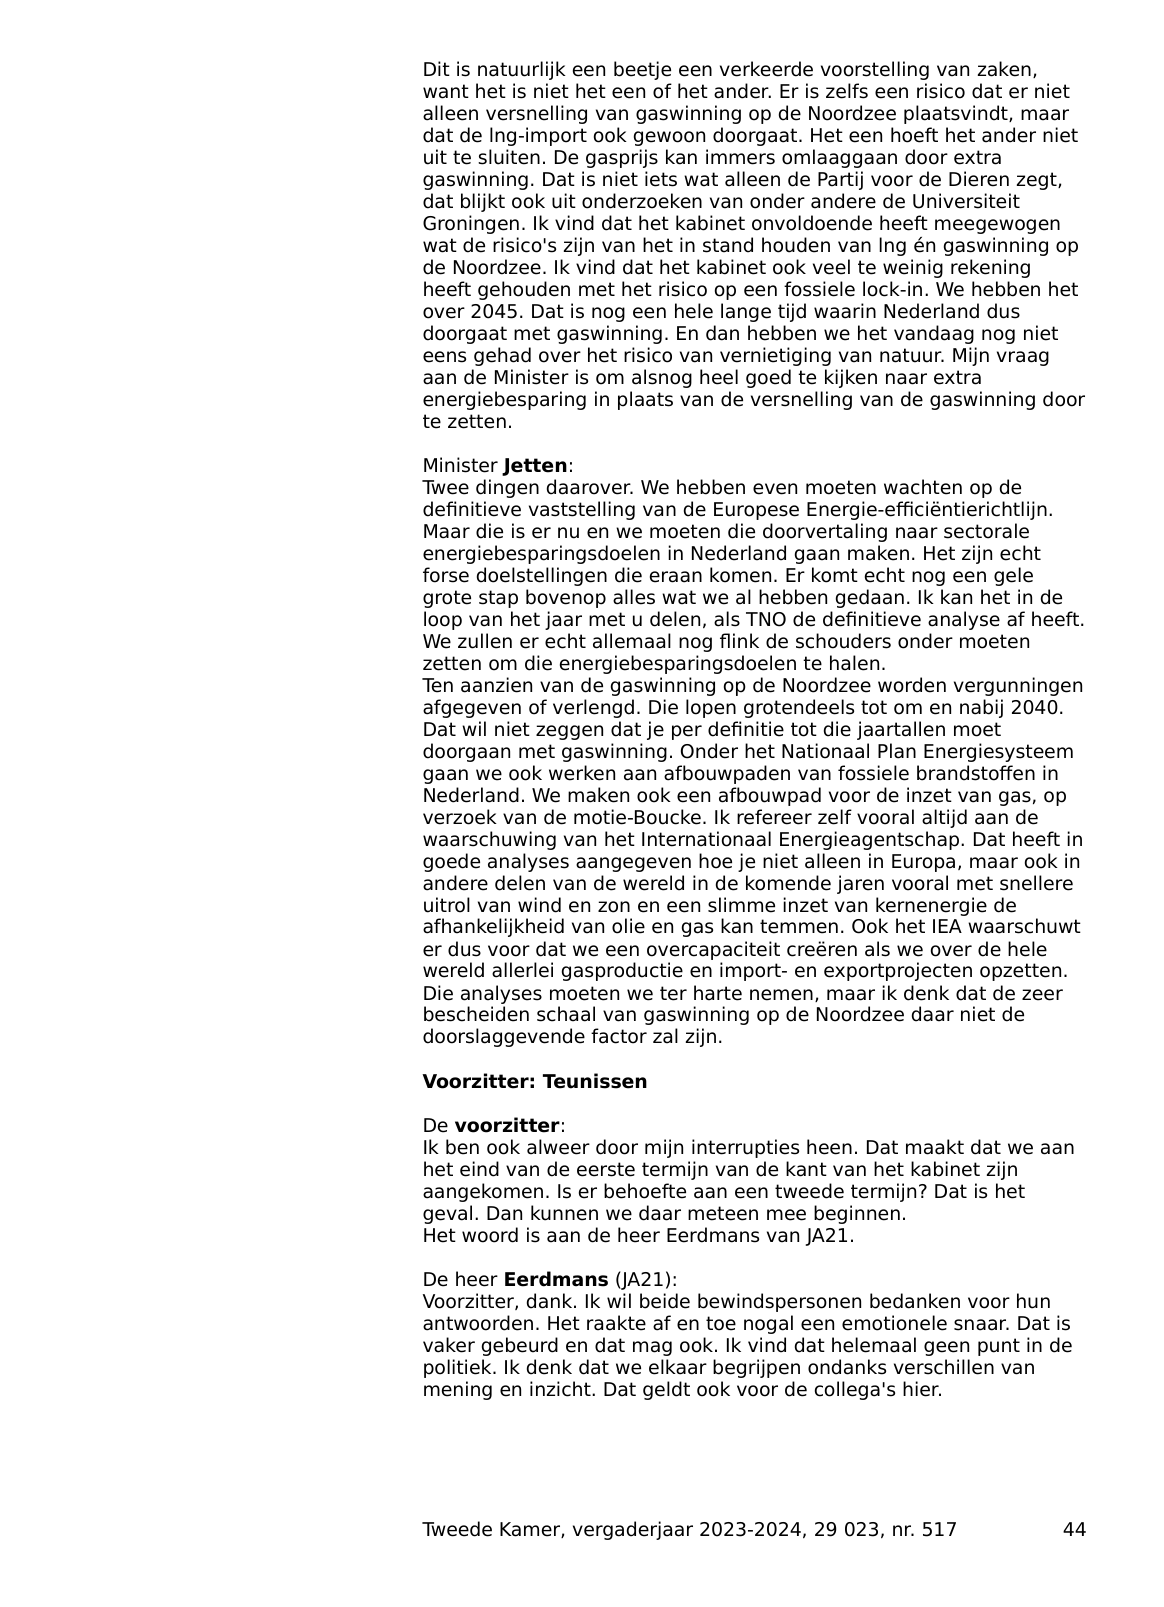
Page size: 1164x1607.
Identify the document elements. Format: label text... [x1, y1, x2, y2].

text Dit is natuurlijk een beetje een verkeerde voorstelling van zaken, want het is niet het een of het ander. Er is zelfs een risico dat er niet alleen versnelling van gaswinning op de Noordzee plaatsvindt, maar dat de lng-import ook gewoon doorgaat. Het een hoeft het ander niet uit te sluiten. De gasprijs kan immers omlaaggaan door extra gaswinning. Dat is niet iets wat alleen de Partij voor de Dieren zegt, dat blijkt ook uit onderzoeken van onder andere de Universiteit Groningen. Ik vind dat het kabinet onvoldoende heeft meegewogen wat de risico's zijn van het in stand houden van lng én gaswinning op de Noordzee. Ik vind dat het kabinet ook veel te weinig rekening heeft gehouden met het risico op een fossiele lock-in. We hebben het over 2045. Dat is nog een hele lange tijd waarin Nederland dus doorgaat met gaswinning. En dan hebben we het vandaag nog niet eens gehad over het risico van vernietiging van natuur. Mijn vraag aan de Minister is om alsnog heel goed te kijken naar extra energiebesparing in plaats van de versnelling van de gaswinning door te zetten. [422, 59, 1087, 433]
text Twee dingen daarover. We hebben even moeten wachten op de definitieve vaststelling van de Europese Energie-efficiëntierichtlijn. Maar die is er nu en we moeten die doorvertaling naar sectorale energiebesparingsdoelen in Nederland gaan maken. Het zijn echt forse doelstellingen die eraan komen. Er komt echt nog een gele grote stap bovenop alles wat we al hebben gedaan. Ik kan het in de loop van het jaar met u delen, als TNO de definitieve analyse af heeft. We zullen er echt allemaal nog flink de schouders onder moeten zetten om die energiebesparingsdoelen te halen. [422, 477, 1087, 675]
text De heer Eerdmans (JA21): [422, 1269, 1087, 1291]
text Voorzitter, dank. Ik wil beide bewindspersonen bedanken voor hun antwoorden. Het raakte af en toe nogal een emotionele snaar. Dat is vaker gebeurd en dat mag ook. Ik vind dat helemaal geen punt in de politiek. Ik denk dat we elkaar begrijpen ondanks verschillen van mening en inzicht. Dat geldt ook voor de collega's hier. [422, 1291, 1087, 1401]
subtitle Voorzitter: Teunissen [422, 1071, 1087, 1092]
text Minister Jetten: [422, 455, 1087, 477]
text Ten aanzien van de gaswinning op de Noordzee worden vergunningen afgegeven of verlengd. Die lopen grotendeels tot om en nabij 2040. Dat wil niet zeggen dat je per definitie tot die jaartallen moet doorgaan met gaswinning. Onder het Nationaal Plan Energiesysteem gaan we ook werken aan afbouwpaden van fossiele brandstoffen in Nederland. We maken ook een afbouwpad voor de inzet van gas, op verzoek van de motie-Boucke. Ik refereer zelf vooral altijd aan de waarschuwing van het Internationaal Energieagentschap. Dat heeft in goede analyses aangegeven hoe je niet alleen in Europa, maar ook in andere delen van de wereld in de komende jaren vooral met snellere uitrol van wind en zon en een slimme inzet van kernenergie de afhankelijkheid van olie en gas kan temmen. Ook het IEA waarschuwt er dus voor dat we een overcapaciteit creëren als we over de hele wereld allerlei gasproductie en import- en exportprojecten opzetten. Die analyses moeten we ter harte nemen, maar ik denk dat de zeer bescheiden schaal van gaswinning op de Noordzee daar niet de doorslaggevende factor zal zijn. [422, 675, 1087, 1048]
text Het woord is aan de heer Eerdmans van JA21. [422, 1224, 1087, 1247]
text Ik ben ook alweer door mijn interrupties heen. Dat maakt dat we aan het eind van de eerste termijn van de kant van het kabinet zijn aangekomen. Is er behoefte aan een tweede termijn? Dat is het geval. Dan kunnen we daar meteen mee beginnen. [422, 1137, 1087, 1224]
text De voorzitter: [422, 1115, 1087, 1137]
